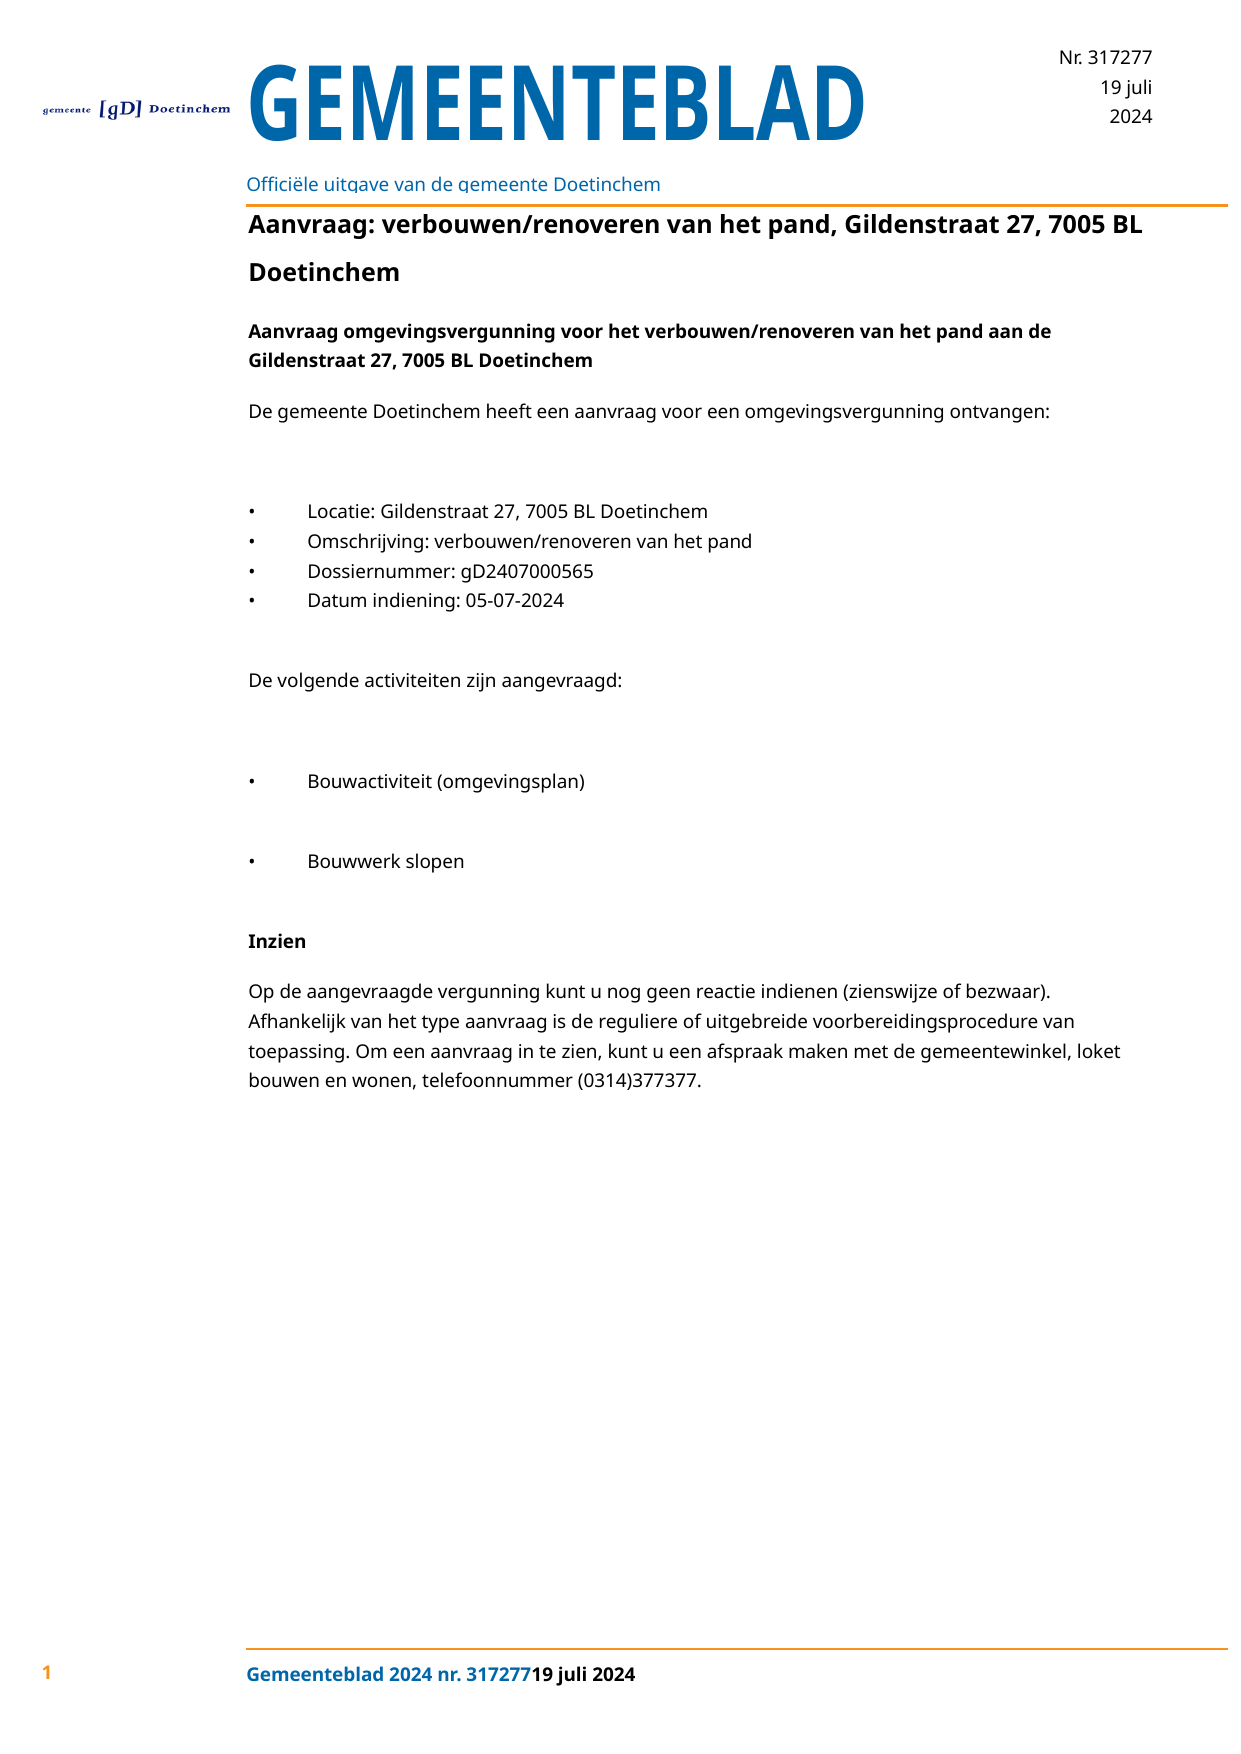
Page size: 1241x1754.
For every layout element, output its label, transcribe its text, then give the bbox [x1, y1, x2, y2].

text Aanvraag: verbouwen/renoveren van het pand, Gildenstraat 27, 7005 BL Doetinchem [248, 207, 1152, 288]
text Inzien [248, 928, 1152, 954]
text Aanvraag omgevingsvergunning voor het verbouwen/renoveren van het pand aan de Gildenstraat 27, 7005 BL Doetinchem [248, 318, 1152, 373]
list Omschrijving: verbouwen/renoveren van het pand [248, 528, 1152, 554]
list Dossiernummer: gD2407000565 [248, 558, 1152, 584]
list Bouwactiviteit (omgevingsplan) [248, 768, 1152, 794]
list Bouwwerk slopen [248, 848, 1152, 874]
text De gemeente Doetinchem heeft een aanvraag voor een omgevingsvergunning ontvangen: [248, 398, 1152, 424]
list Locatie: Gildenstraat 27, 7005 BL Doetinchem [248, 499, 1152, 524]
text Op de aangevraagde vergunning kunt u nog geen reactie indienen (zienswijze of bezwaar). Afhankelijk van het type aanvraag is de reguliere of uitgebreide voorbereidingsprocedure van toepassing. Om een aanvraag in te zien, kunt u een afspraak maken met de gemeentewinkel, loket bouwen en wonen, telefoonnummer (0314)377377. [248, 979, 1152, 1093]
list Datum indiening: 05-07-2024 [248, 587, 1152, 613]
text De volgende activiteiten zijn aangevraagd: [248, 667, 1152, 693]
picture [41, 47, 231, 172]
